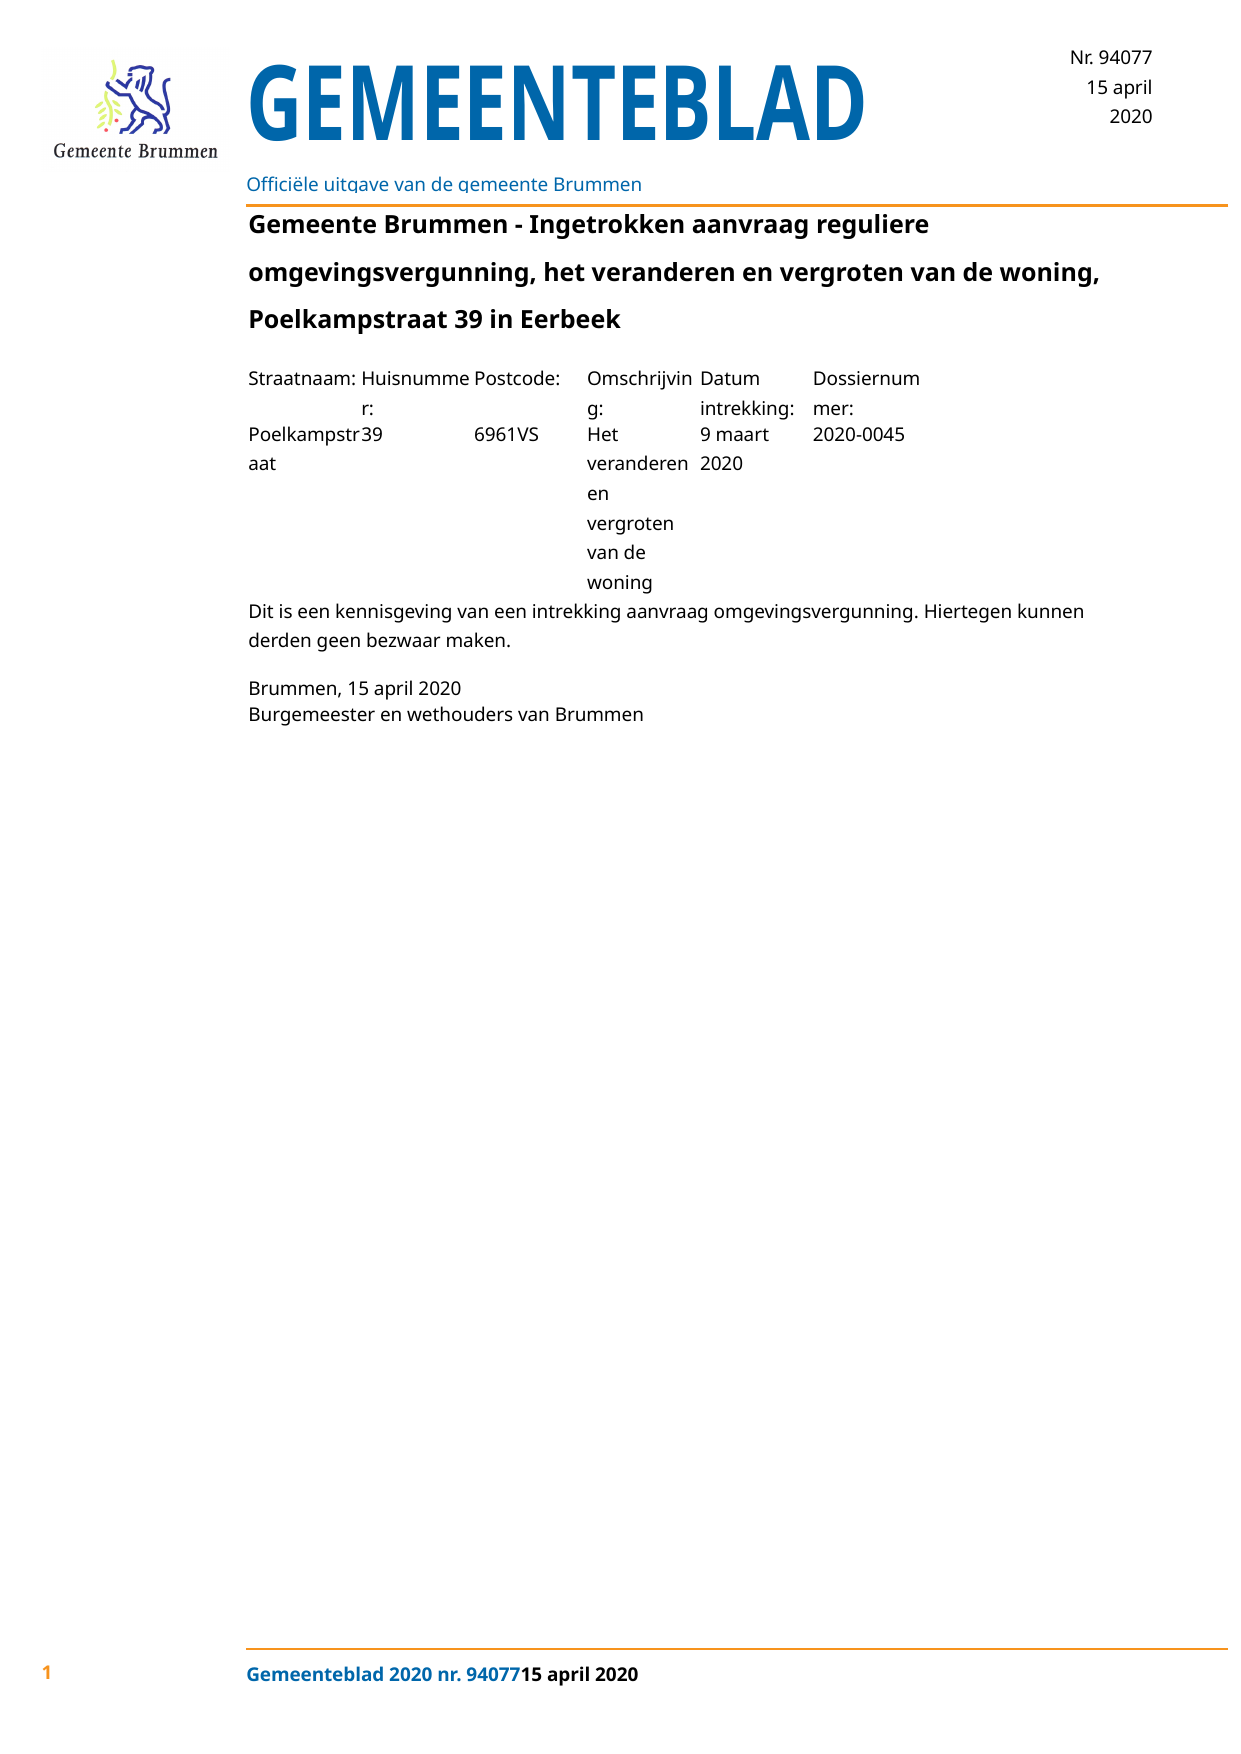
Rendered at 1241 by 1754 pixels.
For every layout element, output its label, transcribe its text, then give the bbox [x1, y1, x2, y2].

picture [41, 47, 231, 172]
table_header [1039, 366, 1152, 421]
table_header Datum intrekking: [700, 366, 813, 421]
table_cell 39 [361, 421, 474, 594]
table_header Dossiernummer: [813, 366, 926, 421]
table_cell [1039, 421, 1152, 594]
text Brummen, 15 april 2020 [248, 675, 1152, 701]
table_cell 2020-0045 [813, 421, 926, 594]
table_header Postcode: [474, 366, 587, 421]
table_cell 9 maart 2020 [700, 421, 813, 594]
table_header Omschrijving: [587, 366, 700, 421]
table_cell Het veranderen en vergroten van de woning [587, 421, 700, 594]
table_cell [926, 421, 1038, 594]
table_cell 6961VS [474, 421, 587, 594]
text Burgemeester en wethouders van Brummen [248, 701, 1152, 727]
table_header Straatnaam: [248, 366, 361, 421]
table_header [926, 366, 1038, 421]
table_cell Poelkampstraat [248, 421, 361, 594]
text Gemeente Brummen - Ingetrokken aanvraag reguliere omgevingsvergunning, het veranderen en vergroten van de woning, Poelkampstraat 39 in Eerbeek [248, 207, 1152, 336]
text Dit is een kennisgeving van een intrekking aanvraag omgevingsvergunning. Hiertegen kunnen derden geen bezwaar maken. [248, 598, 1152, 653]
table_header Huisnummer: [361, 366, 474, 421]
